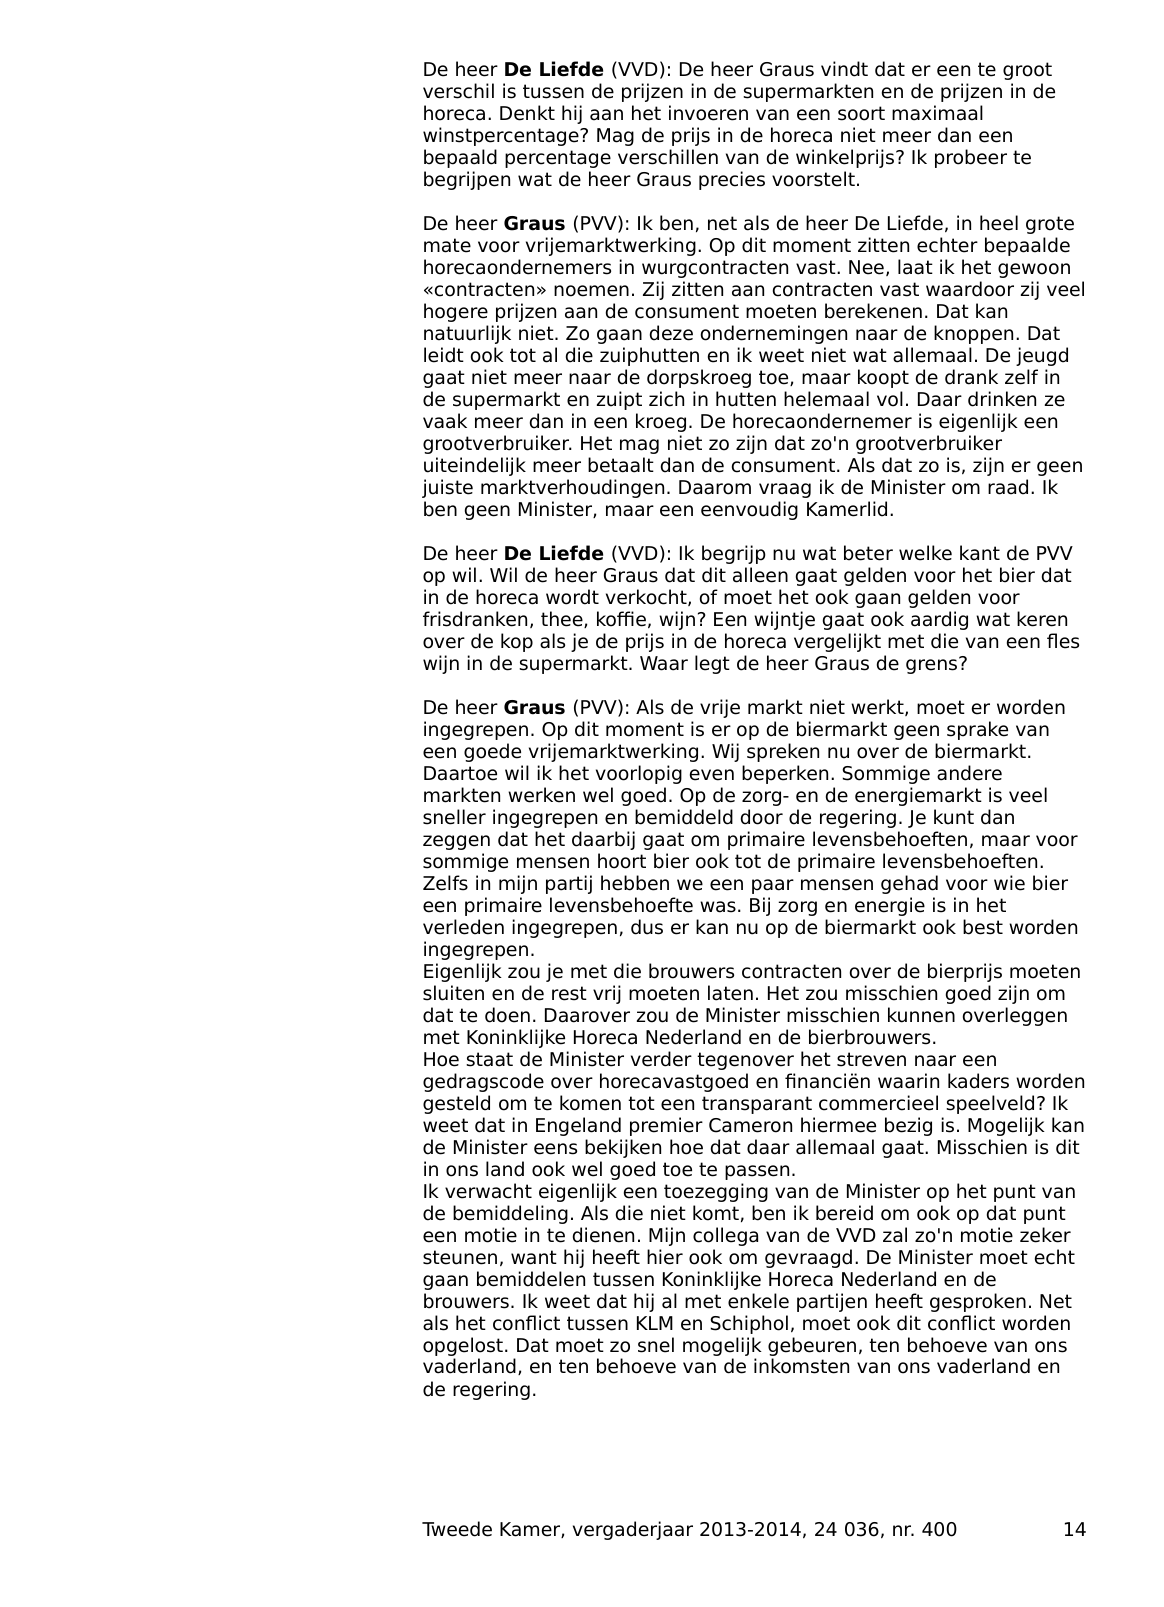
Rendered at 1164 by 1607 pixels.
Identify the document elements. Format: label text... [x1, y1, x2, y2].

text De heer Graus (PVV): Ik ben, net als de heer De Liefde, in heel grote mate voor vrijemarktwerking. Op dit moment zitten echter bepaalde horecaondernemers in wurgcontracten vast. Nee, laat ik het gewoon «contracten» noemen. Zij zitten aan contracten vast waardoor zij veel hogere prijzen aan de consument moeten berekenen. Dat kan natuurlijk niet. Zo gaan deze ondernemingen naar de knoppen. Dat leidt ook tot al die zuiphutten en ik weet niet wat allemaal. De jeugd gaat niet meer naar de dorpskroeg toe, maar koopt de drank zelf in de supermarkt en zuipt zich in hutten helemaal vol. Daar drinken ze vaak meer dan in een kroeg. De horecaondernemer is eigenlijk een grootverbruiker. Het mag niet zo zijn dat zo'n grootverbruiker uiteindelijk meer betaalt dan de consument. Als dat zo is, zijn er geen juiste marktverhoudingen. Daarom vraag ik de Minister om raad. Ik ben geen Minister, maar een eenvoudig Kamerlid. [422, 213, 1087, 521]
text Ik verwacht eigenlijk een toezegging van de Minister op het punt van de bemiddeling. Als die niet komt, ben ik bereid om ook op dat punt een motie in te dienen. Mijn collega van de VVD zal zo'n motie zeker steunen, want hij heeft hier ook om gevraagd. De Minister moet echt gaan bemiddelen tussen Koninklijke Horeca Nederland en de brouwers. Ik weet dat hij al met enkele partijen heeft gesproken. Net als het conflict tussen KLM en Schiphol, moet ook dit conflict worden opgelost. Dat moet zo snel mogelijk gebeuren, ten behoeve van ons vaderland, en ten behoeve van de inkomsten van ons vaderland en de regering. [422, 1181, 1087, 1400]
text De heer Graus (PVV): Als de vrije markt niet werkt, moet er worden ingegrepen. Op dit moment is er op de biermarkt geen sprake van een goede vrijemarktwerking. Wij spreken nu over de biermarkt. Daartoe wil ik het voorlopig even beperken. Sommige andere markten werken wel goed. Op de zorg- en de energiemarkt is veel sneller ingegrepen en bemiddeld door de regering. Je kunt dan zeggen dat het daarbij gaat om primaire levensbehoeften, maar voor sommige mensen hoort bier ook tot de primaire levensbehoeften. Zelfs in mijn partij hebben we een paar mensen gehad voor wie bier een primaire levensbehoefte was. Bij zorg en energie is in het verleden ingegrepen, dus er kan nu op de biermarkt ook best worden ingegrepen. [422, 697, 1087, 961]
text Eigenlijk zou je met die brouwers contracten over de bierprijs moeten sluiten en de rest vrij moeten laten. Het zou misschien goed zijn om dat te doen. Daarover zou de Minister misschien kunnen overleggen met Koninklijke Horeca Nederland en de bierbrouwers. [422, 961, 1087, 1049]
text De heer De Liefde (VVD): Ik begrijp nu wat beter welke kant de PVV op wil. Wil de heer Graus dat dit alleen gaat gelden voor het bier dat in de horeca wordt verkocht, of moet het ook gaan gelden voor frisdranken, thee, koffie, wijn? Een wijntje gaat ook aardig wat keren over de kop als je de prijs in de horeca vergelijkt met die van een fles wijn in de supermarkt. Waar legt de heer Graus de grens? [422, 543, 1087, 675]
text De heer De Liefde (VVD): De heer Graus vindt dat er een te groot verschil is tussen de prijzen in de supermarkten en de prijzen in de horeca. Denkt hij aan het invoeren van een soort maximaal winstpercentage? Mag de prijs in de horeca niet meer dan een bepaald percentage verschillen van de winkelprijs? Ik probeer te begrijpen wat de heer Graus precies voorstelt. [422, 59, 1087, 191]
text Hoe staat de Minister verder tegenover het streven naar een gedragscode over horecavastgoed en financiën waarin kaders worden gesteld om te komen tot een transparant commercieel speelveld? Ik weet dat in Engeland premier Cameron hiermee bezig is. Mogelijk kan de Minister eens bekijken hoe dat daar allemaal gaat. Misschien is dit in ons land ook wel goed toe te passen. [422, 1049, 1087, 1181]
